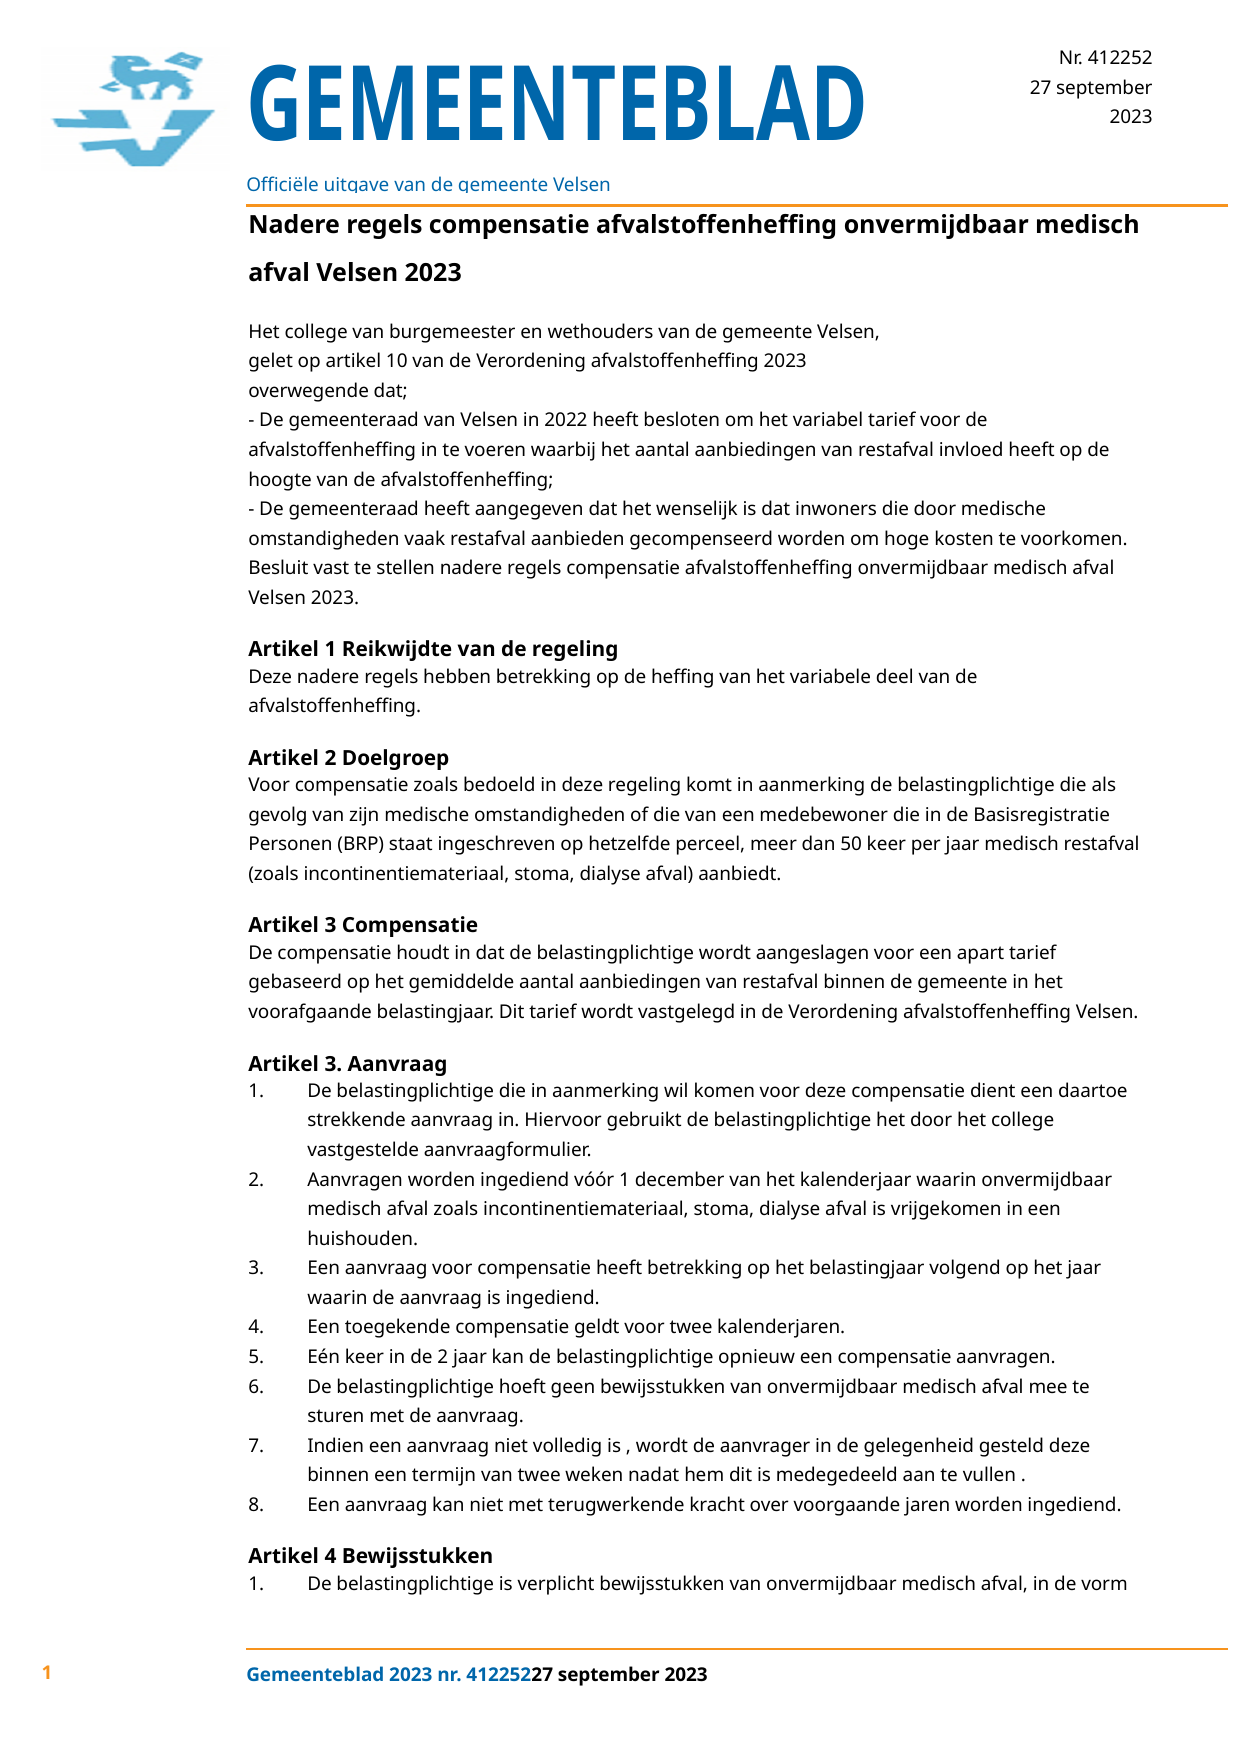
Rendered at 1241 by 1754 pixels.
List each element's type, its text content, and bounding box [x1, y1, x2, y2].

text Artikel 3 Compensatie [248, 911, 1152, 939]
text Artikel 2 Doelgroep [248, 743, 1152, 771]
text - De gemeenteraad van Velsen in 2022 heeft besloten om het variabel tarief voor de afvalstoffenheffing in te voeren waarbij het aantal aanbiedingen van restafval invloed heeft op de hoogte van de afvalstoffenheffing; [248, 407, 1152, 492]
list Een aanvraag voor compensatie heeft betrekking op het belastingjaar volgend op het jaar waarin de aanvraag is ingediend. [248, 1254, 1152, 1310]
list Een toegekende compensatie geldt voor twee kalenderjaren. [248, 1314, 1152, 1339]
text Deze nadere regels hebben betrekking op de heffing van het variabele deel van de afvalstoffenheffing. [248, 663, 1152, 718]
text Artikel 1 Reikwijdte van de regeling [248, 634, 1152, 663]
text Besluit vast te stellen nadere regels compensatie afvalstoffenheffing onvermijdbaar medisch afval Velsen 2023. [248, 554, 1152, 610]
text Artikel 3. Aanvraag [248, 1049, 1152, 1077]
text De compensatie houdt in dat de belastingplichtige wordt aangeslagen voor een apart tarief gebaseerd op het gemiddelde aantal aanbiedingen van restafval binnen de gemeente in het voorafgaande belastingjaar. Dit tarief wordt vastgelegd in de Verordening afvalstoffenheffing Velsen. [248, 939, 1152, 1024]
text Nadere regels compensatie afvalstoffenheffing onvermijdbaar medisch afval Velsen 2023 [248, 207, 1152, 288]
list Aanvragen worden ingediend vóór 1 december van het kalenderjaar waarin onvermijdbaar medisch afval zoals incontinentiemateriaal, stoma, dialyse afval is vrijgekomen in een huishouden. [248, 1166, 1152, 1251]
list Indien een aanvraag niet volledig is , wordt de aanvrager in de gelegenheid gesteld deze binnen een termijn van twee weken nadat hem dit is medegedeeld aan te vullen . [248, 1432, 1152, 1487]
list De belastingplichtige hoeft geen bewijsstukken van onvermijdbaar medisch afval mee te sturen met de aanvraag. [248, 1373, 1152, 1428]
text overwegende dat; [248, 377, 1152, 403]
text Het college van burgemeester en wethouders van de gemeente Velsen, [248, 318, 1152, 344]
text - De gemeenteraad heeft aangegeven dat het wenselijk is dat inwoners die door medische omstandigheden vaak restafval aanbieden gecompenseerd worden om hoge kosten te voorkomen. [248, 495, 1152, 551]
list De belastingplichtige is verplicht bewijsstukken van onvermijdbaar medisch afval, in de vorm [248, 1570, 1152, 1596]
picture [41, 47, 231, 172]
text Artikel 4 Bewijsstukken [248, 1542, 1152, 1570]
text Voor compensatie zoals bedoeld in deze regeling komt in aanmerking de belastingplichtige die als gevolg van zijn medische omstandigheden of die van een medebewoner die in de Basisregistratie Personen (BRP) staat ingeschreven op hetzelfde perceel, meer dan 50 keer per jaar medisch restafval (zoals incontinentiemateriaal, stoma, dialyse afval) aanbiedt. [248, 771, 1152, 886]
text gelet op artikel 10 van de Verordening afvalstoffenheffing 2023 [248, 347, 1152, 373]
list De belastingplichtige die in aanmerking wil komen voor deze compensatie dient een daartoe strekkende aanvraag in. Hiervoor gebruikt de belastingplichtige het door het college vastgestelde aanvraagformulier. [248, 1077, 1152, 1162]
list Eén keer in de 2 jaar kan de belastingplichtige opnieuw een compensatie aanvragen. [248, 1343, 1152, 1369]
list Een aanvraag kan niet met terugwerkende kracht over voorgaande jaren worden ingediend. [248, 1491, 1152, 1517]
